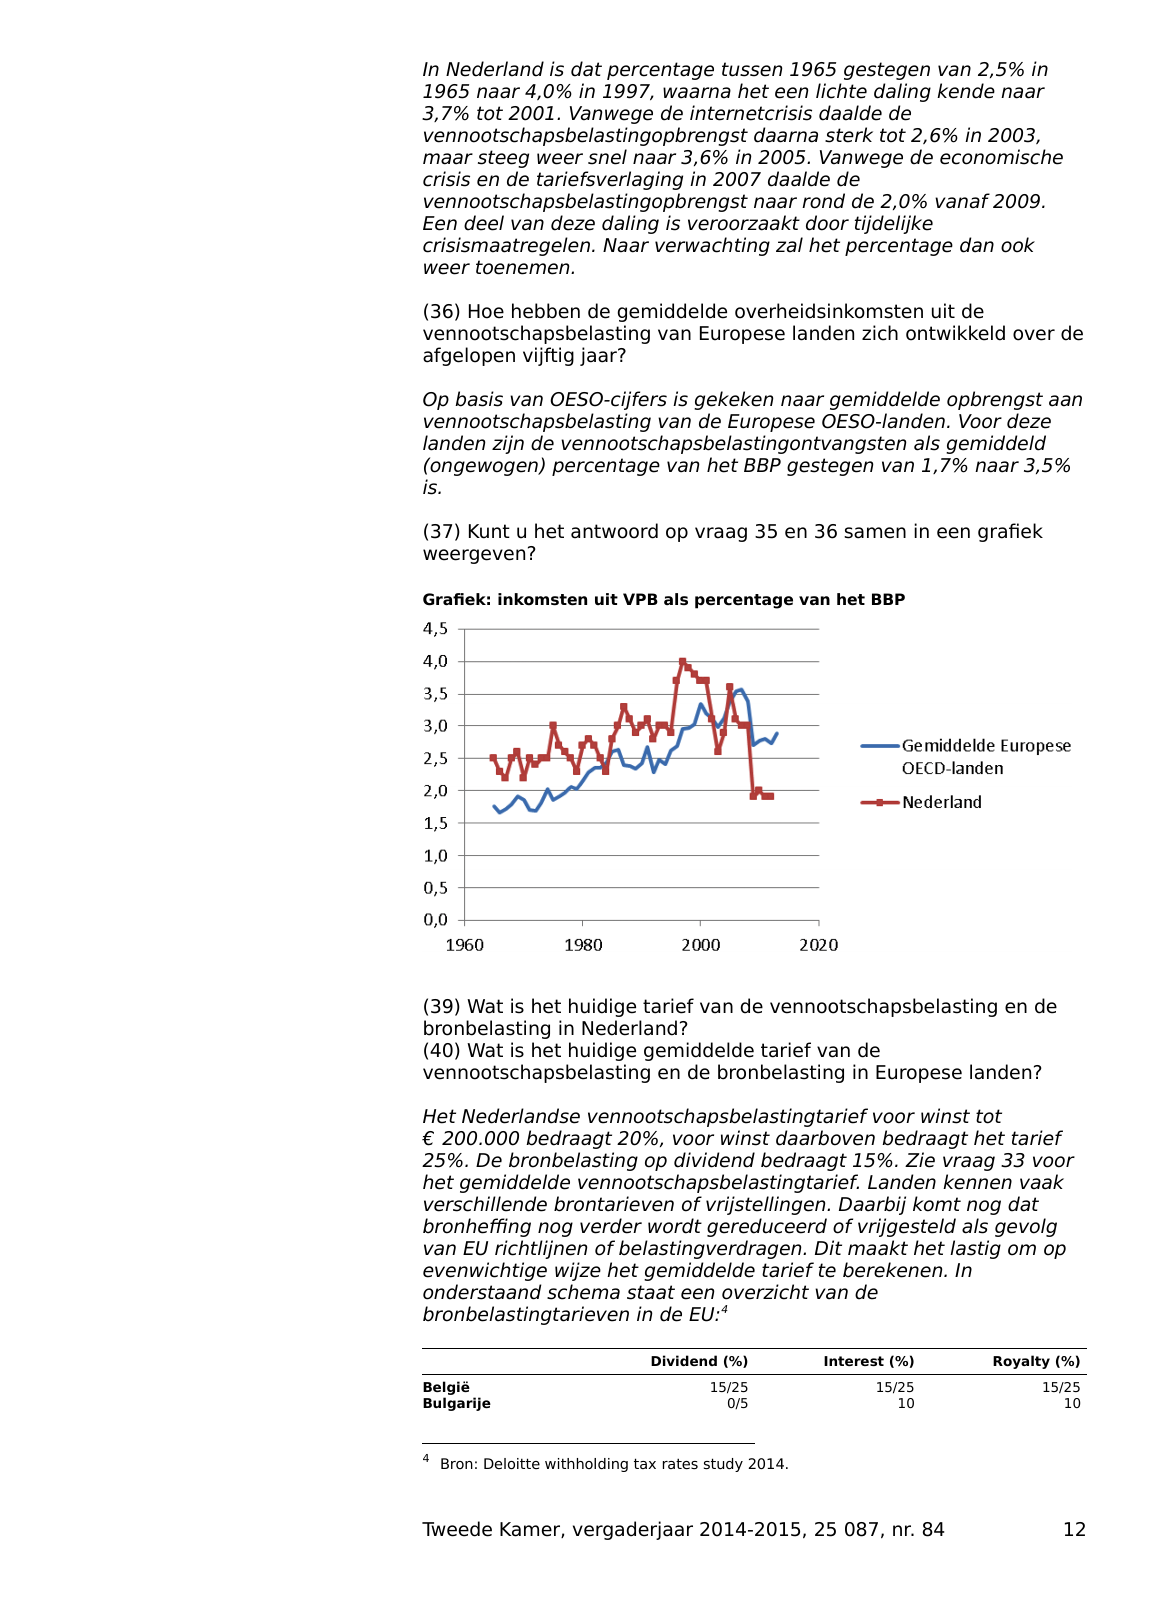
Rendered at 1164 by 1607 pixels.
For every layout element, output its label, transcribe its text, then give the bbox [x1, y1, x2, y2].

text In Nederland is dat percentage tussen 1965 gestegen van 2,5% in 1965 naar 4,0% in 1997, waarna het een lichte daling kende naar 3,7% tot 2001. Vanwege de internetcrisis daalde de vennootschapsbelastingopbrengst daarna sterk tot 2,6% in 2003, maar steeg weer snel naar 3,6% in 2005. Vanwege de economische crisis en de tariefsverlaging in 2007 daalde de vennootschapsbelastingopbrengst naar rond de 2,0% vanaf 2009. Een deel van deze daling is veroorzaakt door tijdelijke crisismaatregelen. Naar verwachting zal het percentage dan ook weer toenemen. [422, 59, 1087, 279]
picture [422, 621, 1072, 952]
text Bron: Deloitte withholding tax rates study 2014. [422, 1452, 1087, 1474]
table_cell 0/5 [588, 1395, 754, 1411]
text (36) Hoe hebben de gemiddelde overheidsinkomsten uit de vennootschapsbelasting van Europese landen zich ontwikkeld over de afgelopen vijftig jaar? [422, 301, 1087, 367]
text (40) Wat is het huidige gemiddelde tarief van de vennootschapsbelasting en de bronbelasting in Europese landen? [422, 1040, 1087, 1084]
table_cell België [422, 1375, 588, 1395]
table_cell Bulgarije [422, 1395, 588, 1411]
table_header Dividend (%) [588, 1349, 754, 1374]
text (37) Kunt u het antwoord op vraag 35 en 36 samen in een grafiek weergeven? [422, 521, 1087, 565]
table_cell 10 [921, 1395, 1087, 1411]
table_header Royalty (%) [921, 1349, 1087, 1374]
text Op basis van OESO-cijfers is gekeken naar gemiddelde opbrengst aan vennootschapsbelasting van de Europese OESO-landen. Voor deze landen zijn de vennootschapsbelastingontvangsten als gemiddeld (ongewogen) percentage van het BBP gestegen van 1,7% naar 3,5% is. [422, 389, 1087, 499]
table_header [422, 1349, 588, 1374]
table_cell 15/25 [588, 1375, 754, 1395]
table_cell 15/25 [921, 1375, 1087, 1395]
table_cell 10 [754, 1395, 921, 1411]
text Grafiek: inkomsten uit VPB als percentage van het BBP [422, 591, 1072, 609]
text Het Nederlandse vennootschapsbelastingtarief voor winst tot € 200.000 bedraagt 20%, voor winst daarboven bedraagt het tarief 25%. De bronbelasting op dividend bedraagt 15%. Zie vraag 33 voor het gemiddelde vennootschapsbelastingtarief. Landen kennen vaak verschillende brontarieven of vrijstellingen. Daarbij komt nog dat bronheffing nog verder wordt gereduceerd of vrijgesteld als gevolg van EU richtlijnen of belastingverdragen. Dit maakt het lastig om op evenwichtige wijze het gemiddelde tarief te berekenen. In onderstaand schema staat een overzicht van de bronbelastingtarieven in de EU: [422, 1106, 1087, 1326]
table_header Interest (%) [754, 1349, 921, 1374]
text (39) Wat is het huidige tarief van de vennootschapsbelasting en de bronbelasting in Nederland? [422, 996, 1087, 1040]
table_cell 15/25 [754, 1375, 921, 1395]
